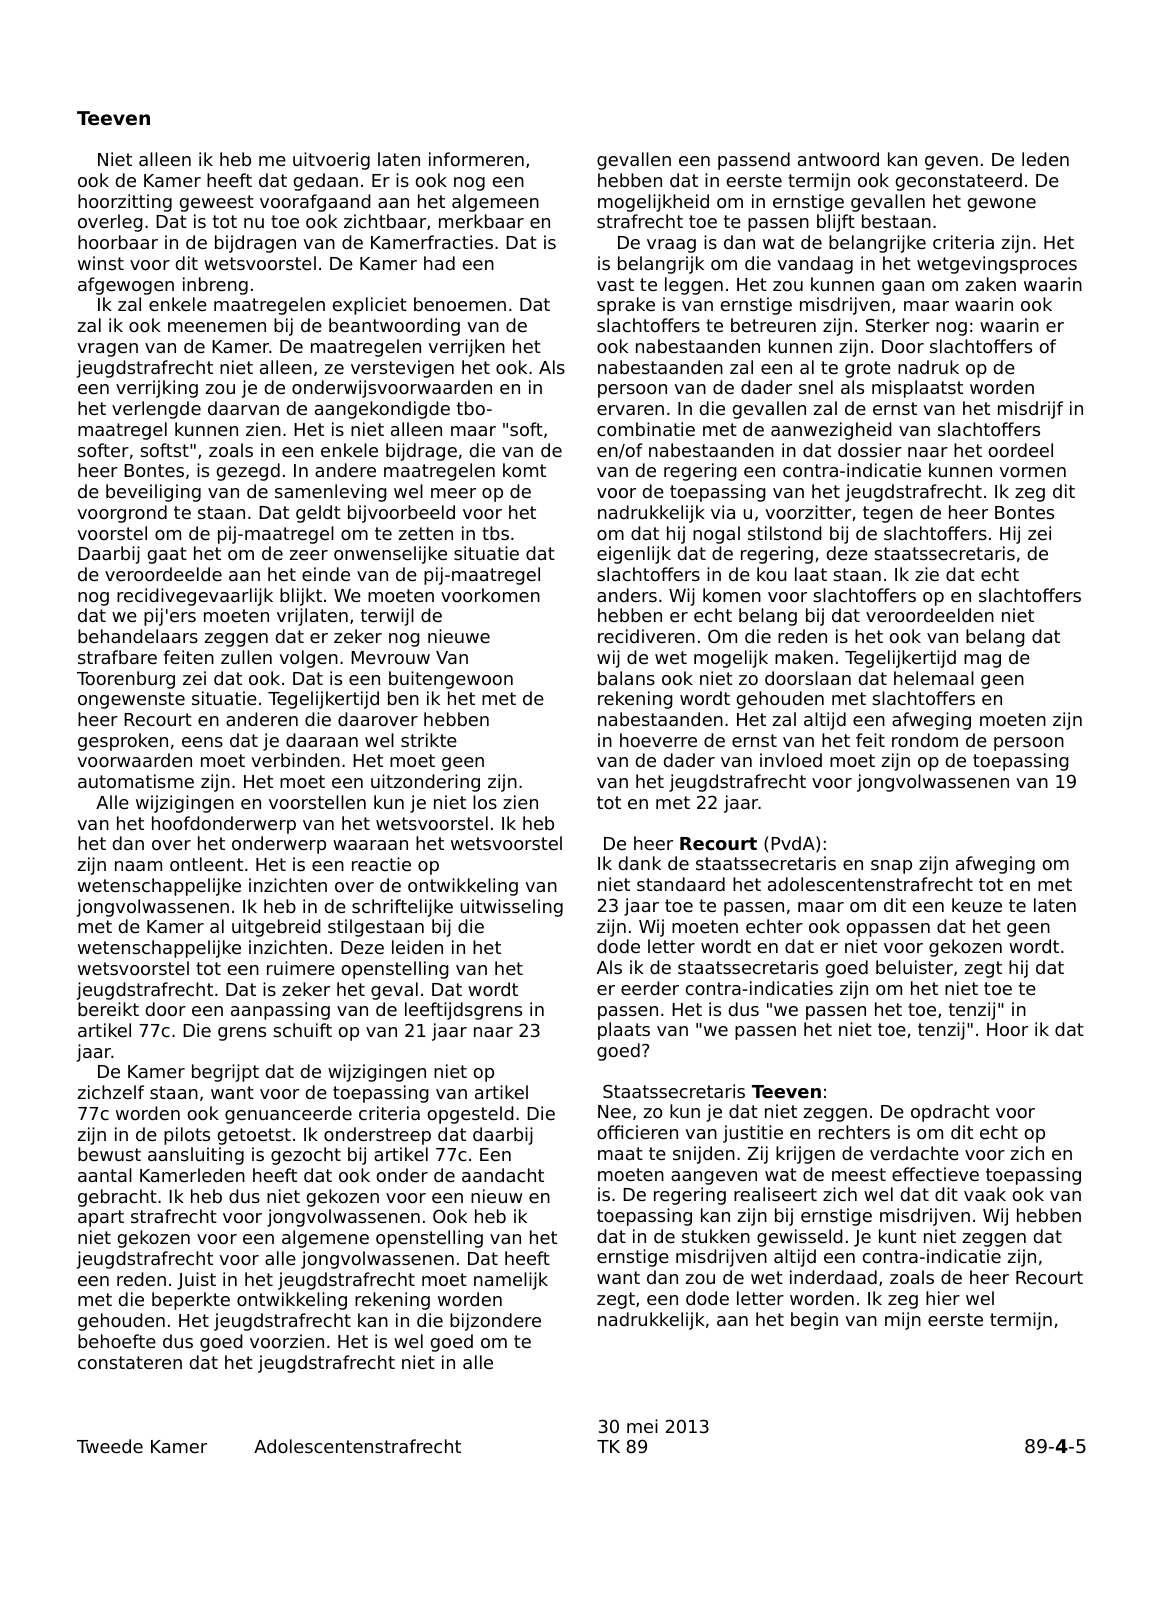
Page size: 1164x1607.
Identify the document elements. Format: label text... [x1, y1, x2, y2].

text De heer Recourt (PvdA): [596, 833, 1087, 854]
text De vraag is dan wat de belangrijke criteria zijn. Het is belangrijk om die vandaag in het wetgevingsproces vast te leggen. Het zou kunnen gaan om zaken waarin sprake is van ernstige misdrijven, maar waarin ook slachtoffers te betreuren zijn. Sterker nog: waarin er ook nabestaanden kunnen zijn. Door slachtoffers of nabestaanden zal een al te grote nadruk op de persoon van de dader snel als misplaatst worden ervaren. In die gevallen zal de ernst van het misdrijf in combinatie met de aanwezigheid van slachtoffers en/of nabestaanden in dat dossier naar het oordeel van de regering een contra-indicatie kunnen vormen voor de toepassing van het jeugdstrafrecht. Ik zeg dit nadrukkelijk via u, voorzitter, tegen de heer Bontes om dat hij nogal stilstond bij de slachtoffers. Hij zei eigenlijk dat de regering, deze staatssecretaris, de slachtoffers in de kou laat staan. Ik zie dat echt anders. Wij komen voor slachtoffers op en slachtoffers hebben er echt belang bij dat veroordeelden niet recidiveren. Om die reden is het ook van belang dat wij de wet mogelijk maken. Tegelijkertijd mag de balans ook niet zo doorslaan dat helemaal geen rekening wordt gehouden met slachtoffers en nabestaanden. Het zal altijd een afweging moeten zijn in hoeverre de ernst van het feit rondom de persoon van de dader van invloed moet zijn op de toepassing van het jeugdstrafrecht voor jongvolwassenen van 19 tot en met 22 jaar. [596, 233, 1087, 813]
text Ik zal enkele maatregelen expliciet benoemen. Dat zal ik ook meenemen bij de beantwoording van de vragen van de Kamer. De maatregelen verrijken het jeugdstrafrecht niet alleen, ze verstevigen het ook. Als een verrijking zou je de onderwijsvoorwaarden en in het verlengde daarvan de aangekondigde tbo-maatregel kunnen zien. Het is niet alleen maar "soft, softer, softst", zoals in een enkele bijdrage, die van de heer Bontes, is gezegd. In andere maatregelen komt de beveiliging van de samenleving wel meer op de voorgrond te staan. Dat geldt bijvoorbeeld voor het voorstel om de pij-maatregel om te zetten in tbs. Daarbij gaat het om de zeer onwenselijke situatie dat de veroordeelde aan het einde van de pij-maatregel nog recidivegevaarlijk blijkt. We moeten voorkomen dat we pij'ers moeten vrijlaten, terwijl de behandelaars zeggen dat er zeker nog nieuwe strafbare feiten zullen volgen. Mevrouw Van Toorenburg zei dat ook. Dat is een buitengewoon ongewenste situatie. Tegelijkertijd ben ik het met de heer Recourt en anderen die daarover hebben gesproken, eens dat je daaraan wel strikte voorwaarden moet verbinden. Het moet geen automatisme zijn. Het moet een uitzondering zijn. [77, 295, 567, 793]
text Niet alleen ik heb me uitvoerig laten informeren, ook de Kamer heeft dat gedaan. Er is ook nog een hoorzitting geweest voorafgaand aan het algemeen overleg. Dat is tot nu toe ook zichtbaar, merkbaar en hoorbaar in de bijdragen van de Kamerfracties. Dat is winst voor dit wetsvoorstel. De Kamer had een afgewogen inbreng. [77, 150, 567, 295]
text Staatssecretaris Teeven: [596, 1082, 1087, 1102]
text De Kamer begrijpt dat de wijzigingen niet op zichzelf staan, want voor de toepassing van artikel 77c worden ook genuanceerde criteria opgesteld. Die zijn in de pilots getoetst. Ik onderstreep dat daarbij bewust aansluiting is gezocht bij artikel 77c. Een aantal Kamerleden heeft dat ook onder de aandacht gebracht. Ik heb dus niet gekozen voor een nieuw en apart strafrecht voor jongvolwassenen. Ook heb ik niet gekozen voor een algemene openstelling van het jeugdstrafrecht voor alle jongvolwassenen. Dat heeft een reden. Juist in het jeugdstrafrecht moet namelijk met die beperkte ontwikkeling rekening worden gehouden. Het jeugdstrafrecht kan in die bijzondere behoefte dus goed voorzien. Het is wel goed om te constateren dat het jeugdstrafrecht niet in alle [77, 1062, 567, 1373]
text Ik dank de staatssecretaris en snap zijn afweging om niet standaard het adolescentenstrafrecht tot en met 23 jaar toe te passen, maar om dit een keuze te laten zijn. Wij moeten echter ook oppassen dat het geen dode letter wordt en dat er niet voor gekozen wordt. Als ik de staatssecretaris goed beluister, zegt hij dat er eerder contra-indicaties zijn om het niet toe te passen. Het is dus "we passen het toe, tenzij" in plaats van "we passen het niet toe, tenzij". Hoor ik dat goed? [596, 854, 1087, 1062]
text Nee, zo kun je dat niet zeggen. De opdracht voor officieren van justitie en rechters is om dit echt op maat te snijden. Zij krijgen de verdachte voor zich en moeten aangeven wat de meest effectieve toepassing is. De regering realiseert zich wel dat dit vaak ook van toepassing kan zijn bij ernstige misdrijven. Wij hebben dat in de stukken gewisseld. Je kunt niet zeggen dat ernstige misdrijven altijd een contra-indicatie zijn, want dan zou de wet inderdaad, zoals de heer Recourt zegt, een dode letter worden. Ik zeg hier wel nadrukkelijk, aan het begin van mijn eerste termijn, [596, 1102, 1087, 1330]
text Alle wijzigingen en voorstellen kun je niet los zien van het hoofdonderwerp van het wetsvoorstel. Ik heb het dan over het onderwerp waaraan het wetsvoorstel zijn naam ontleent. Het is een reactie op wetenschappelijke inzichten over de ontwikkeling van jongvolwassenen. Ik heb in de schriftelijke uitwisseling met de Kamer al uitgebreid stilgestaan bij die wetenschappelijke inzichten. Deze leiden in het wetsvoorstel tot een ruimere openstelling van het jeugdstrafrecht. Dat is zeker het geval. Dat wordt bereikt door een aanpassing van de leeftijdsgrens in artikel 77c. Die grens schuift op van 21 jaar naar 23 jaar. [77, 793, 567, 1062]
text gevallen een passend antwoord kan geven. De leden hebben dat in eerste termijn ook geconstateerd. De mogelijkheid om in ernstige gevallen het gewone strafrecht toe te passen blijft bestaan. [596, 150, 1087, 233]
